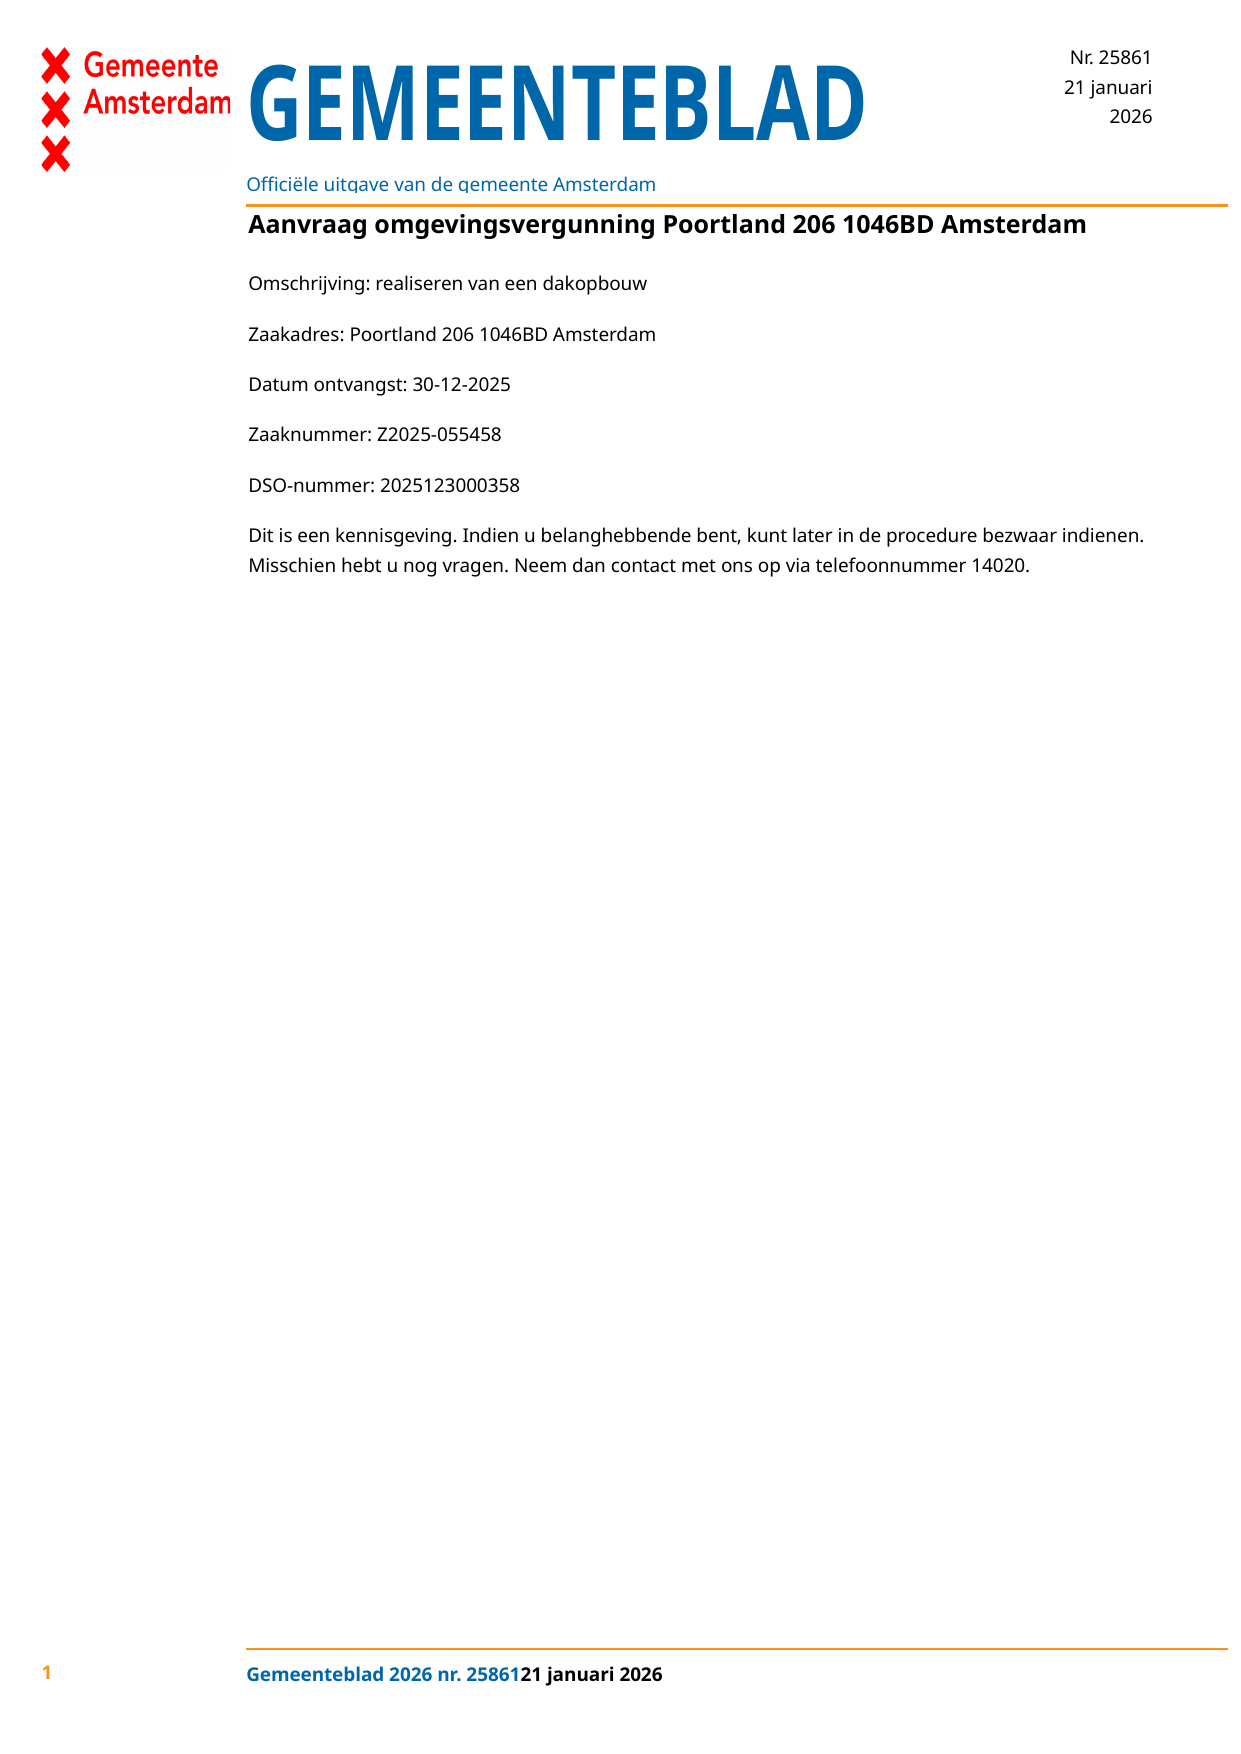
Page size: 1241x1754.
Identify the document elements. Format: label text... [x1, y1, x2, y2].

text Aanvraag omgevingsvergunning Poortland 206 1046BD Amsterdam [248, 207, 1152, 241]
text Dit is een kennisgeving. Indien u belanghebbende bent, kunt later in de procedure bezwaar indienen. Misschien hebt u nog vragen. Neem dan contact met ons op via telefoonnummer 14020. [248, 522, 1152, 578]
text Zaakadres: Poortland 206 1046BD Amsterdam [248, 321, 1152, 346]
text Datum ontvangst: 30-12-2025 [248, 371, 1152, 397]
text DSO-nummer: 2025123000358 [248, 472, 1152, 498]
picture [41, 47, 231, 172]
text Omschrijving: realiseren van een dakopbouw [248, 270, 1152, 296]
text Zaaknummer: Z2025-055458 [248, 422, 1152, 447]
